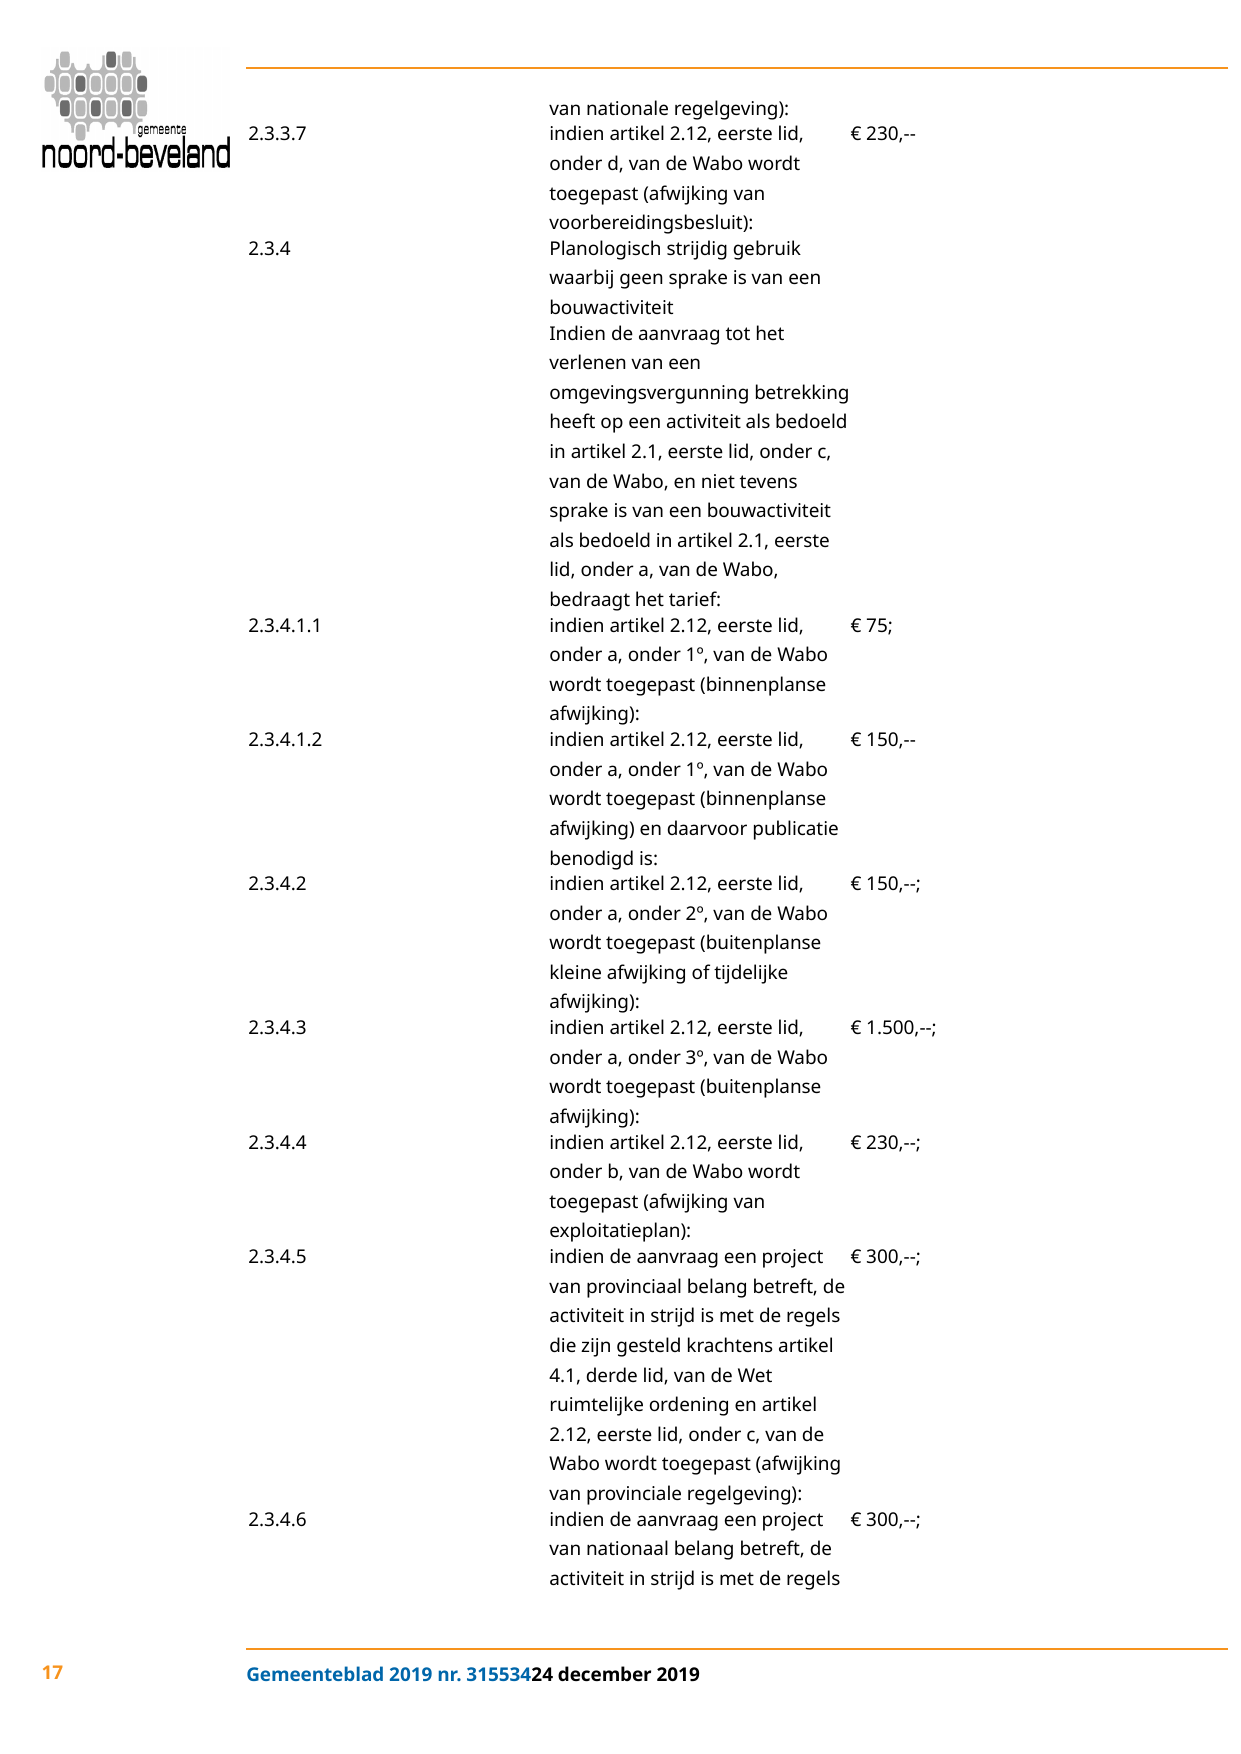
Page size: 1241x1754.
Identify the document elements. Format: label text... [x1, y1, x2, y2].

table_cell [850, 320, 1152, 612]
table_cell Indien de aanvraag tot het verlenen van een omgevingsvergunning betrekking heeft op een activiteit als bedoeld in artikel 2.1, eerste lid, onder c, van de Wabo, en niet tevens sprake is van een bouwactiviteit als bedoeld in artikel 2.1, eerste lid, onder a, van de Wabo, bedraagt het tarief: [549, 320, 850, 612]
table_cell indien artikel 2.12, eerste lid, onder d, van de Wabo wordt toegepast (afwijking van voorbereidingsbesluit): [549, 121, 850, 235]
table_cell indien de aanvraag een project van nationaal belang betreft, de activiteit in strijd is met de regels [549, 1506, 850, 1591]
table_cell indien de aanvraag een project van provinciaal belang betreft, de activiteit in strijd is met de regels die zijn gesteld krachtens artikel 4.1, derde lid, van de Wet ruimtelijke ordening en artikel 2.12, eerste lid, onder c, van de Wabo wordt toegepast (afwijking van provinciale regelgeving): [549, 1244, 850, 1506]
table_cell indien artikel 2.12, eerste lid, onder a, onder 1º, van de Wabo wordt toegepast (binnenplanse afwijking) en daarvoor publicatie benodigd is: [549, 726, 850, 870]
picture [41, 47, 231, 172]
table_cell 2.3.4 [248, 235, 549, 320]
table_cell indien artikel 2.12, eerste lid, onder b, van de Wabo wordt toegepast (afwijking van exploitatieplan): [549, 1129, 850, 1243]
table_cell € 75; [850, 612, 1152, 726]
table_cell € 300,--; [850, 1506, 1152, 1591]
table_cell € 1.500,--; [850, 1015, 1152, 1129]
table_cell 2.3.4.4 [248, 1129, 549, 1243]
table_cell 2.3.4.3 [248, 1015, 549, 1129]
table_cell 2.3.3.7 [248, 121, 549, 235]
table_cell 2.3.4.2 [248, 870, 549, 1014]
table_cell [850, 95, 1152, 121]
table_cell € 230,-- [850, 121, 1152, 235]
table_cell [248, 95, 549, 121]
table_cell € 150,-- [850, 726, 1152, 870]
table_cell € 150,--; [850, 870, 1152, 1014]
table_cell € 300,--; [850, 1244, 1152, 1506]
table_cell Planologisch strijdig gebruik waarbij geen sprake is van een bouwactiviteit [549, 235, 850, 320]
table_cell indien artikel 2.12, eerste lid, onder a, onder 3º, van de Wabo wordt toegepast (buitenplanse afwijking): [549, 1015, 850, 1129]
table_cell 2.3.4.1.2 [248, 726, 549, 870]
table_cell 2.3.4.1.1 [248, 612, 549, 726]
table_cell [850, 235, 1152, 320]
table_cell indien artikel 2.12, eerste lid, onder a, onder 1º, van de Wabo wordt toegepast (binnenplanse afwijking): [549, 612, 850, 726]
table_cell € 230,--; [850, 1129, 1152, 1243]
table_cell 2.3.4.5 [248, 1244, 549, 1506]
table_cell van nationale regelgeving): [549, 95, 850, 121]
table_cell [248, 320, 549, 612]
table_cell 2.3.4.6 [248, 1506, 549, 1591]
table_cell indien artikel 2.12, eerste lid, onder a, onder 2º, van de Wabo wordt toegepast (buitenplanse kleine afwijking of tijdelijke afwijking): [549, 870, 850, 1014]
